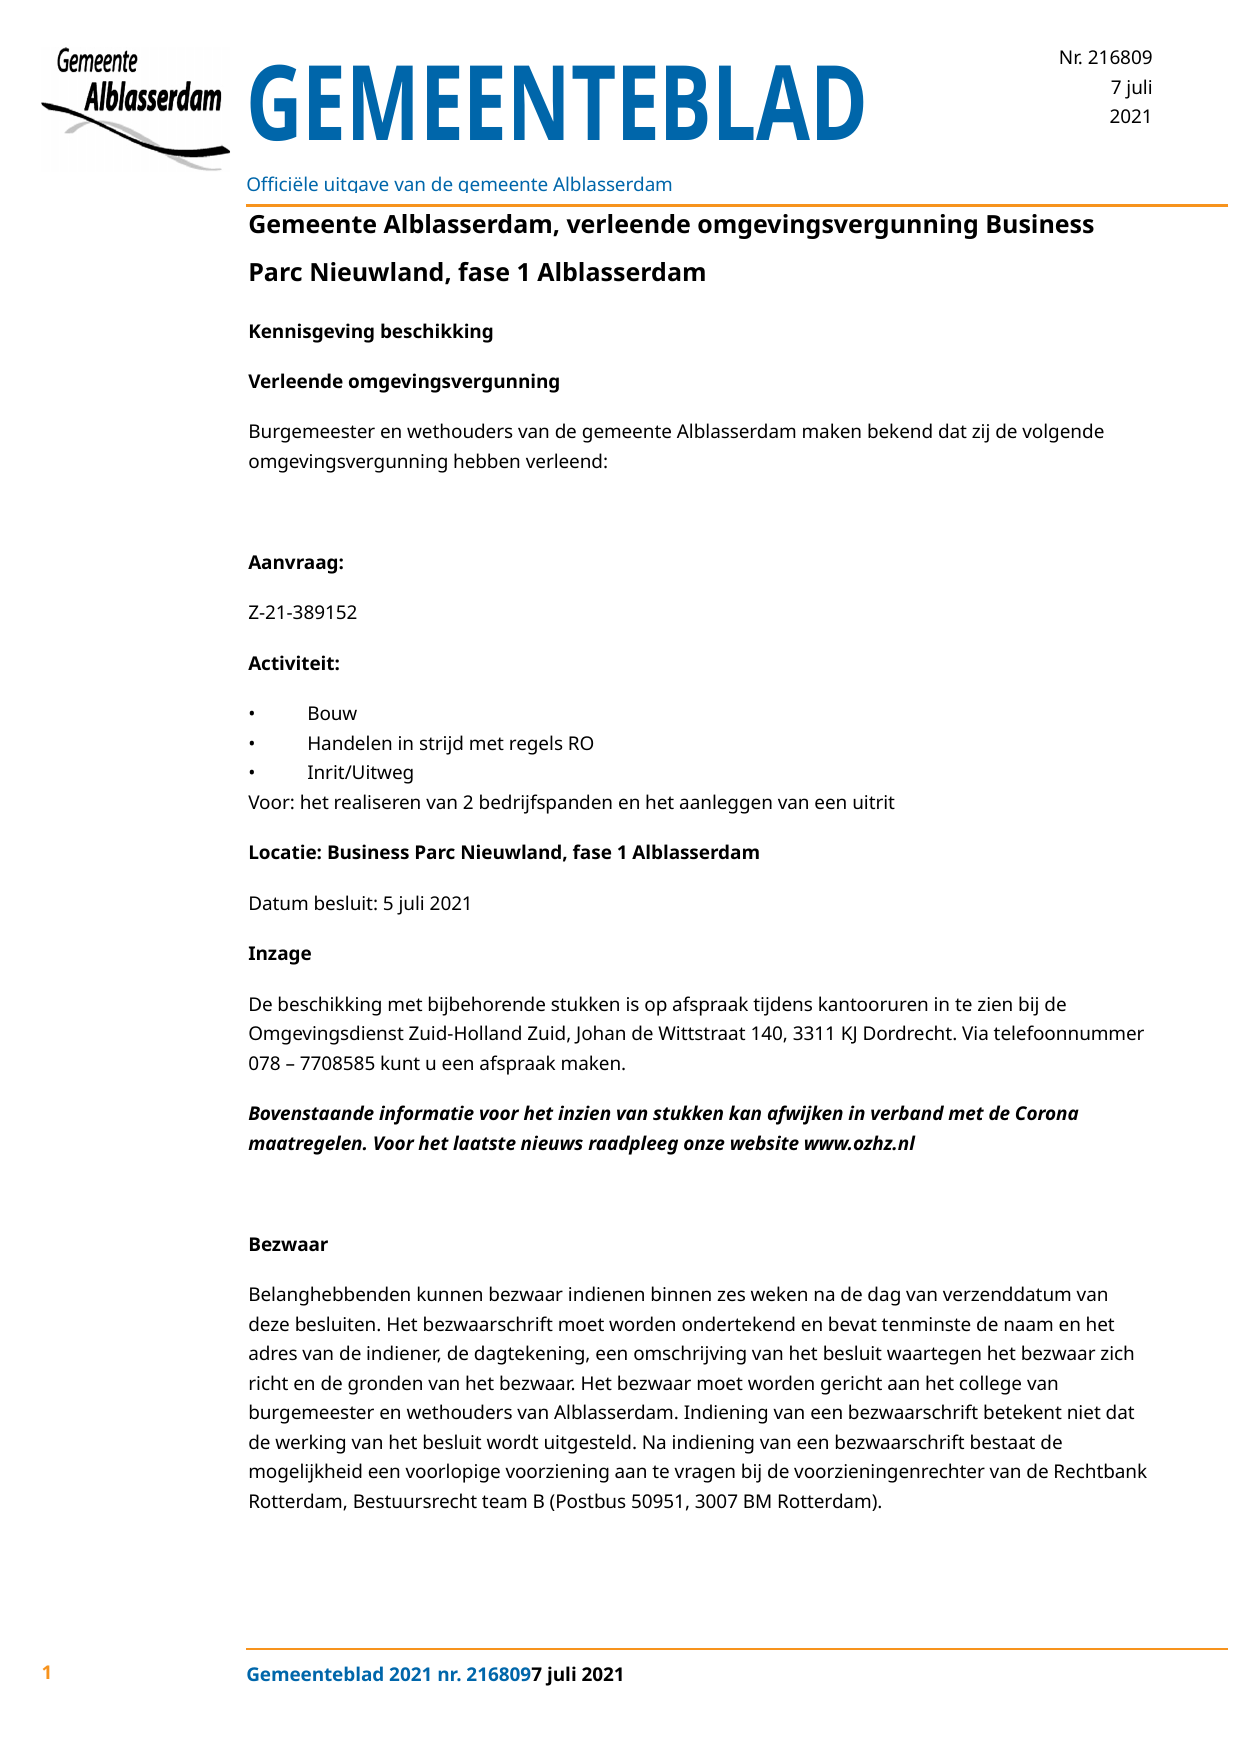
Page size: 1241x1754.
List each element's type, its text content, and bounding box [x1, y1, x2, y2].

text Inzage [248, 940, 1152, 966]
text Z-21-389152 [248, 599, 1152, 625]
list Handelen in strijd met regels RO [248, 730, 1152, 756]
text Activiteit: [248, 650, 1152, 676]
text Bovenstaande informatie voor het inzien van stukken kan afwijken in verband met de Corona maatregelen. Voor het laatste nieuws raadpleeg onze website www.ozhz.nl [248, 1100, 1152, 1156]
list Bouw [248, 700, 1152, 726]
text Locatie: Business Parc Nieuwland, fase 1 Alblasserdam [248, 839, 1152, 865]
text Kennisgeving beschikking [248, 318, 1152, 344]
text Aanvraag: [248, 549, 1152, 575]
text Gemeente Alblasserdam, verleende omgevingsvergunning Business Parc Nieuwland, fase 1 Alblasserdam [248, 207, 1152, 288]
text Voor: het realiseren van 2 bedrijfspanden en het aanleggen van een uitrit [248, 789, 1152, 815]
text Datum besluit: 5 juli 2021 [248, 890, 1152, 916]
list Inrit/Uitweg [248, 759, 1152, 785]
text Bezwaar [248, 1231, 1152, 1257]
text Burgemeester en wethouders van de gemeente Alblasserdam maken bekend dat zij de volgende omgevingsvergunning hebben verleend: [248, 419, 1152, 474]
picture [41, 47, 231, 172]
text Belanghebbenden kunnen bezwaar indienen binnen zes weken na de dag van verzenddatum van deze besluiten. Het bezwaarschrift moet worden ondertekend en bevat tenminste de naam en het adres van de indiener, de dagtekening, een omschrijving van het besluit waartegen het bezwaar zich richt en de gronden van het bezwaar. Het bezwaar moet worden gericht aan het college van burgemeester en wethouders van Alblasserdam. Indiening van een bezwaarschrift betekent niet dat de werking van het besluit wordt uitgesteld. Na indiening van een bezwaarschrift bestaat de mogelijkheid een voorlopige voorziening aan te vragen bij de voorzieningenrechter van de Rechtbank Rotterdam, Bestuursrecht team B (Postbus 50951, 3007 BM Rotterdam). [248, 1281, 1152, 1514]
text Verleende omgevingsvergunning [248, 368, 1152, 394]
text De beschikking met bijbehorende stukken is op afspraak tijdens kantooruren in te zien bij de Omgevingsdienst Zuid-Holland Zuid, Johan de Wittstraat 140, 3311 KJ Dordrecht. Via telefoonnummer 078 – 7708585 kunt u een afspraak maken. [248, 991, 1152, 1076]
